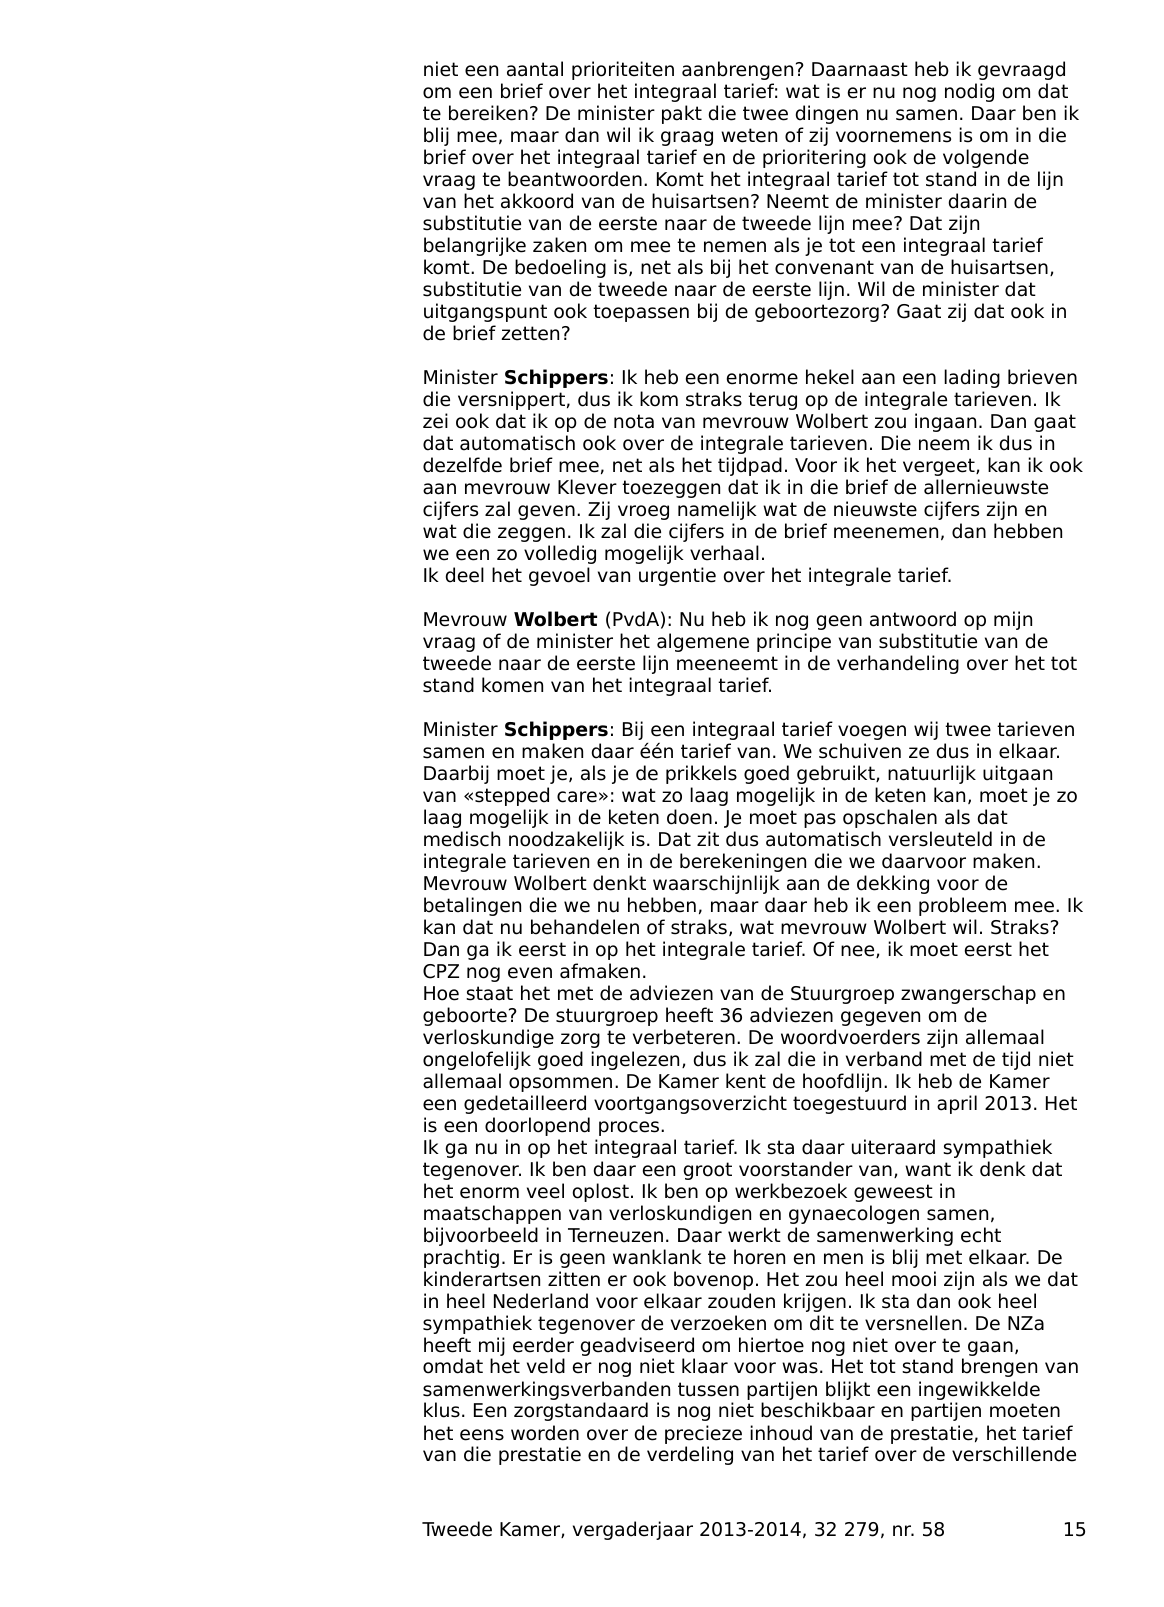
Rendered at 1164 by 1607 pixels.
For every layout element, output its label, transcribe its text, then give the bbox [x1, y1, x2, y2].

text Mevrouw Wolbert (PvdA): Nu heb ik nog geen antwoord op mijn vraag of de minister het algemene principe van substitutie van de tweede naar de eerste lijn meeneemt in de verhandeling over het tot stand komen van het integraal tarief. [422, 609, 1087, 697]
text Ik deel het gevoel van urgentie over het integrale tarief. [422, 565, 1087, 587]
text niet een aantal prioriteiten aanbrengen? Daarnaast heb ik gevraagd om een brief over het integraal tarief: wat is er nu nog nodig om dat te bereiken? De minister pakt die twee dingen nu samen. Daar ben ik blij mee, maar dan wil ik graag weten of zij voornemens is om in die brief over het integraal tarief en de prioritering ook de volgende vraag te beantwoorden. Komt het integraal tarief tot stand in de lijn van het akkoord van de huisartsen? Neemt de minister daarin de substitutie van de eerste naar de tweede lijn mee? Dat zijn belangrijke zaken om mee te nemen als je tot een integraal tarief komt. De bedoeling is, net als bij het convenant van de huisartsen, substitutie van de tweede naar de eerste lijn. Wil de minister dat uitgangspunt ook toepassen bij de geboortezorg? Gaat zij dat ook in de brief zetten? [422, 59, 1087, 345]
text Minister Schippers: Bij een integraal tarief voegen wij twee tarieven samen en maken daar één tarief van. We schuiven ze dus in elkaar. Daarbij moet je, als je de prikkels goed gebruikt, natuurlijk uitgaan van «stepped care»: wat zo laag mogelijk in de keten kan, moet je zo laag mogelijk in de keten doen. Je moet pas opschalen als dat medisch noodzakelijk is. Dat zit dus automatisch versleuteld in de integrale tarieven en in de berekeningen die we daarvoor maken. Mevrouw Wolbert denkt waarschijnlijk aan de dekking voor de betalingen die we nu hebben, maar daar heb ik een probleem mee. Ik kan dat nu behandelen of straks, wat mevrouw Wolbert wil. Straks? Dan ga ik eerst in op het integrale tarief. Of nee, ik moet eerst het CPZ nog even afmaken. [422, 719, 1087, 983]
text Ik ga nu in op het integraal tarief. Ik sta daar uiteraard sympathiek tegenover. Ik ben daar een groot voorstander van, want ik denk dat het enorm veel oplost. Ik ben op werkbezoek geweest in maatschappen van verloskundigen en gynaecologen samen, bijvoorbeeld in Terneuzen. Daar werkt de samenwerking echt prachtig. Er is geen wanklank te horen en men is blij met elkaar. De kinderartsen zitten er ook bovenop. Het zou heel mooi zijn als we dat in heel Nederland voor elkaar zouden krijgen. Ik sta dan ook heel sympathiek tegenover de verzoeken om dit te versnellen. De NZa heeft mij eerder geadviseerd om hiertoe nog niet over te gaan, omdat het veld er nog niet klaar voor was. Het tot stand brengen van samenwerkingsverbanden tussen partijen blijkt een ingewikkelde klus. Een zorgstandaard is nog niet beschikbaar en partijen moeten het eens worden over de precieze inhoud van de prestatie, het tarief van die prestatie en de verdeling van het tarief over de verschillende [422, 1137, 1087, 1466]
text Minister Schippers: Ik heb een enorme hekel aan een lading brieven die versnippert, dus ik kom straks terug op de integrale tarieven. Ik zei ook dat ik op de nota van mevrouw Wolbert zou ingaan. Dan gaat dat automatisch ook over de integrale tarieven. Die neem ik dus in dezelfde brief mee, net als het tijdpad. Voor ik het vergeet, kan ik ook aan mevrouw Klever toezeggen dat ik in die brief de allernieuwste cijfers zal geven. Zij vroeg namelijk wat de nieuwste cijfers zijn en wat die zeggen. Ik zal die cijfers in de brief meenemen, dan hebben we een zo volledig mogelijk verhaal. [422, 367, 1087, 565]
text Hoe staat het met de adviezen van de Stuurgroep zwangerschap en geboorte? De stuurgroep heeft 36 adviezen gegeven om de verloskundige zorg te verbeteren. De woordvoerders zijn allemaal ongelofelijk goed ingelezen, dus ik zal die in verband met de tijd niet allemaal opsommen. De Kamer kent de hoofdlijn. Ik heb de Kamer een gedetailleerd voortgangsoverzicht toegestuurd in april 2013. Het is een doorlopend proces. [422, 983, 1087, 1137]
